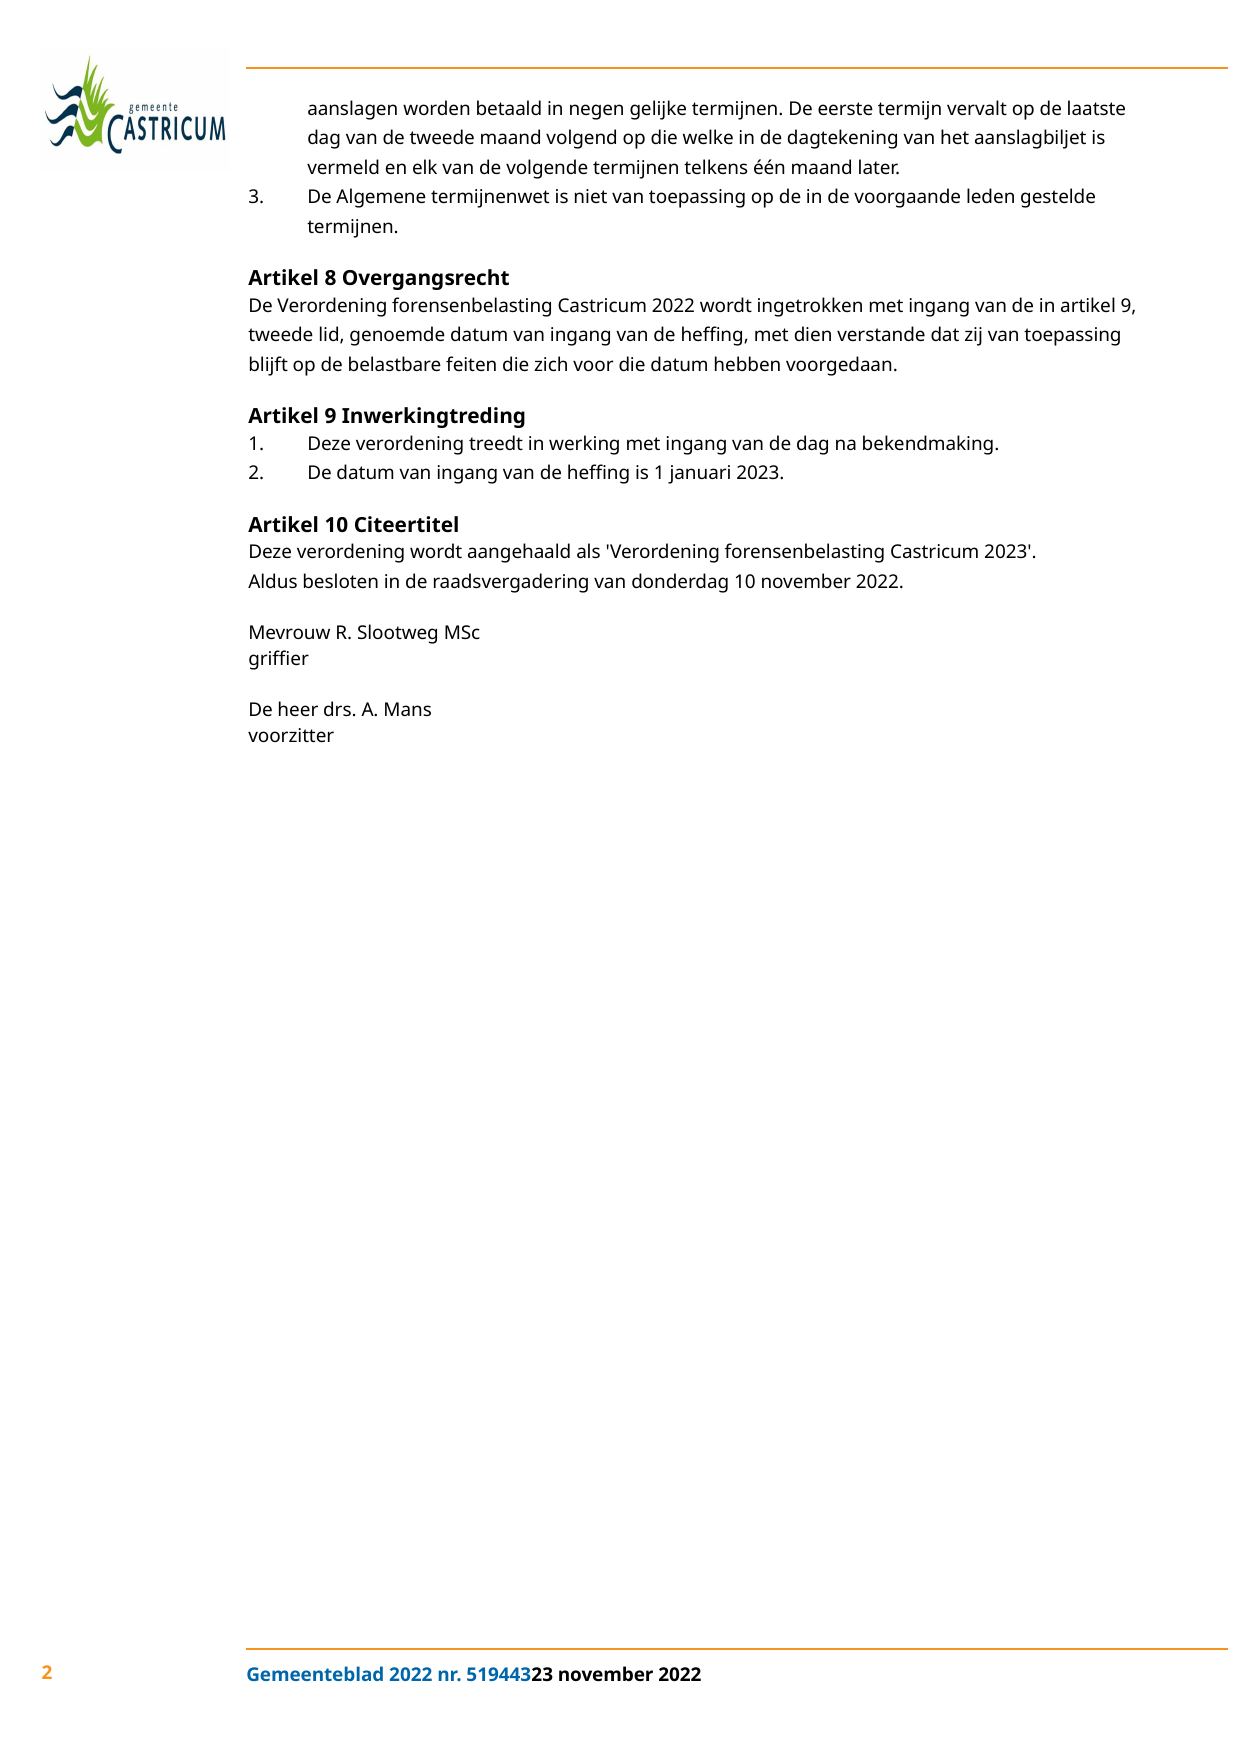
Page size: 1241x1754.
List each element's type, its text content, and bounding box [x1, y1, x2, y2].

list aanslagen worden betaald in negen gelijke termijnen. De eerste termijn vervalt op de laatste dag van de tweede maand volgend op die welke in de dagtekening van het aanslagbiljet is vermeld en elk van de volgende termijnen telkens één maand later. [248, 95, 1152, 180]
text Aldus besloten in de raadsvergadering van donderdag 10 november 2022. [248, 568, 1152, 594]
picture [41, 47, 231, 172]
text Mevrouw R. Slootweg MSc [248, 619, 1152, 645]
text Deze verordening wordt aangehaald als 'Verordening forensenbelasting Castricum 2023'. [248, 538, 1152, 564]
text voorzitter [248, 722, 1152, 748]
text Artikel 10 Citeertitel [248, 510, 1152, 538]
list De Algemene termijnenwet is niet van toepassing op de in de voorgaande leden gestelde termijnen. [248, 183, 1152, 239]
text Artikel 9 Inwerkingtreding [248, 402, 1152, 430]
list Deze verordening treedt in werking met ingang van de dag na bekendmaking. [248, 430, 1152, 456]
list De datum van ingang van de heffing is 1 januari 2023. [248, 459, 1152, 485]
text griffier [248, 645, 1152, 671]
text De Verordening forensenbelasting Castricum 2022 wordt ingetrokken met ingang van de in artikel 9, tweede lid, genoemde datum van ingang van de heffing, met dien verstande dat zij van toepassing blijft op de belastbare feiten die zich voor die datum hebben voorgedaan. [248, 292, 1152, 377]
text Artikel 8 Overgangsrecht [248, 263, 1152, 292]
text De heer drs. A. Mans [248, 697, 1152, 722]
